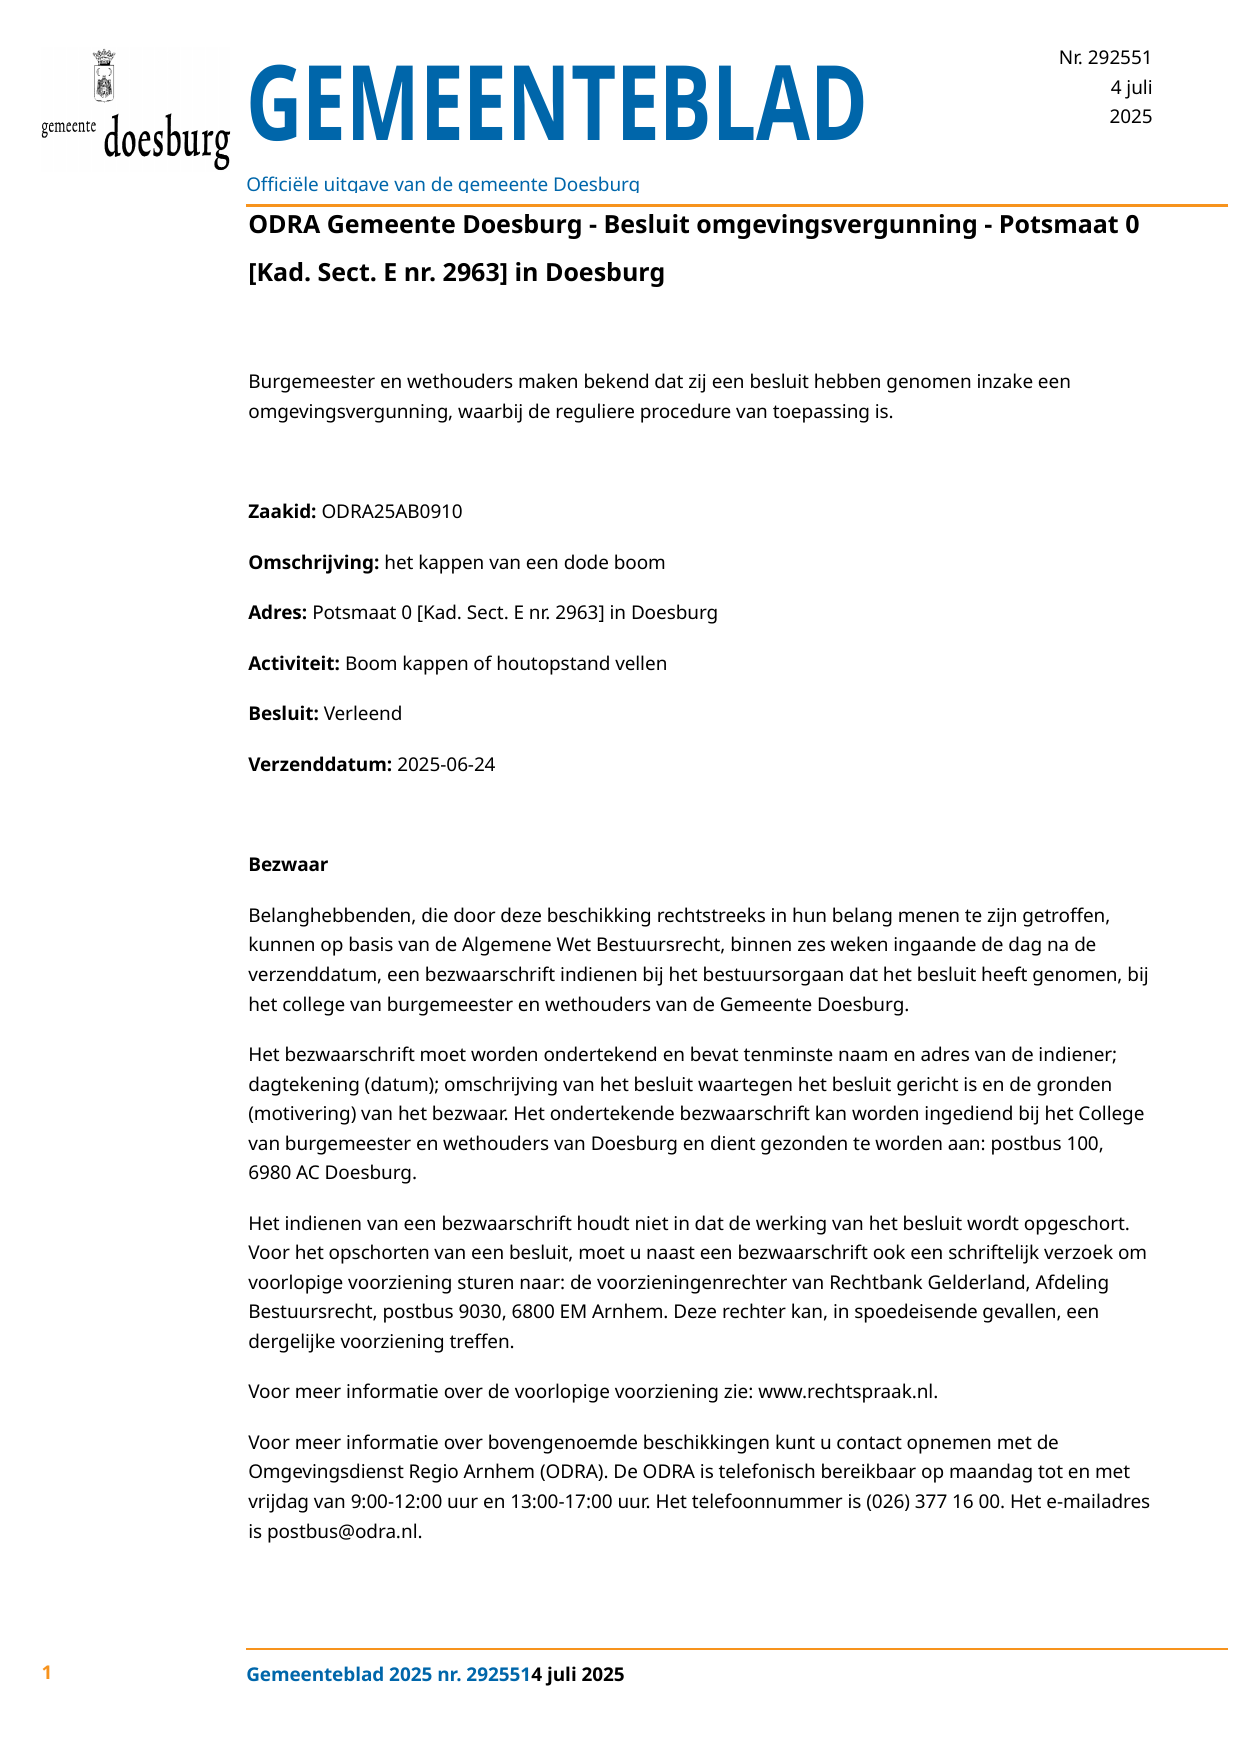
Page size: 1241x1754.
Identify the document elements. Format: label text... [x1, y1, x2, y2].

text Voor meer informatie over bovengenoemde beschikkingen kunt u contact opnemen met de Omgevingsdienst Regio Arnhem (ODRA). De ODRA is telefonisch bereikbaar op maandag tot en met vrijdag van 9:00-12:00 uur en 13:00-17:00 uur. Het telefoonnummer is (026) 377 16 00. Het e-mailadres is postbus@odra.nl. [248, 1429, 1152, 1544]
text ODRA Gemeente Doesburg - Besluit omgevingsvergunning - Potsmaat 0 [Kad. Sect. E nr. 2963] in Doesburg [248, 207, 1152, 288]
text Burgemeester en wethouders maken bekend dat zij een besluit hebben genomen inzake een omgevingsvergunning, waarbij de reguliere procedure van toepassing is. [248, 368, 1152, 424]
text Besluit: Verleend [248, 700, 1152, 726]
text Belanghebbenden, die door deze beschikking rechtstreeks in hun belang menen te zijn getroffen, kunnen op basis van de Algemene Wet Bestuursrecht, binnen zes weken ingaande de dag na de verzenddatum, een bezwaarschrift indienen bij het bestuursorgaan dat het besluit heeft genomen, bij het college van burgemeester en wethouders van de Gemeente Doesburg. [248, 902, 1152, 1017]
text Verzenddatum: 2025-06-24 [248, 751, 1152, 777]
text Voor meer informatie over de voorlopige voorziening zie: www.rechtspraak.nl. [248, 1379, 1152, 1404]
text Zaakid: ODRA25AB0910 [248, 499, 1152, 524]
text Adres: Potsmaat 0 [Kad. Sect. E nr. 2963] in Doesburg [248, 599, 1152, 625]
text Bezwaar [248, 852, 1152, 877]
picture [41, 47, 231, 172]
text Omschrijving: het kappen van een dode boom [248, 549, 1152, 575]
text Het bezwaarschrift moet worden ondertekend en bevat tenminste naam en adres van de indiener; dagtekening (datum); omschrijving van het besluit waartegen het besluit gericht is en de gronden (motivering) van het bezwaar. Het ondertekende bezwaarschrift kan worden ingediend bij het College van burgemeester en wethouders van Doesburg en dient gezonden te worden aan: postbus 100, 6980 AC Doesburg. [248, 1041, 1152, 1185]
text Activiteit: Boom kappen of houtopstand vellen [248, 650, 1152, 676]
text Het indienen van een bezwaarschrift houdt niet in dat de werking van het besluit wordt opgeschort. Voor het opschorten van een besluit, moet u naast een bezwaarschrift ook een schriftelijk verzoek om voorlopige voorziening sturen naar: de voorzieningenrechter van Rechtbank Gelderland, Afdeling Bestuursrecht, postbus 9030, 6800 EM Arnhem. Deze rechter kan, in spoedeisende gevallen, een dergelijke voorziening treffen. [248, 1210, 1152, 1354]
